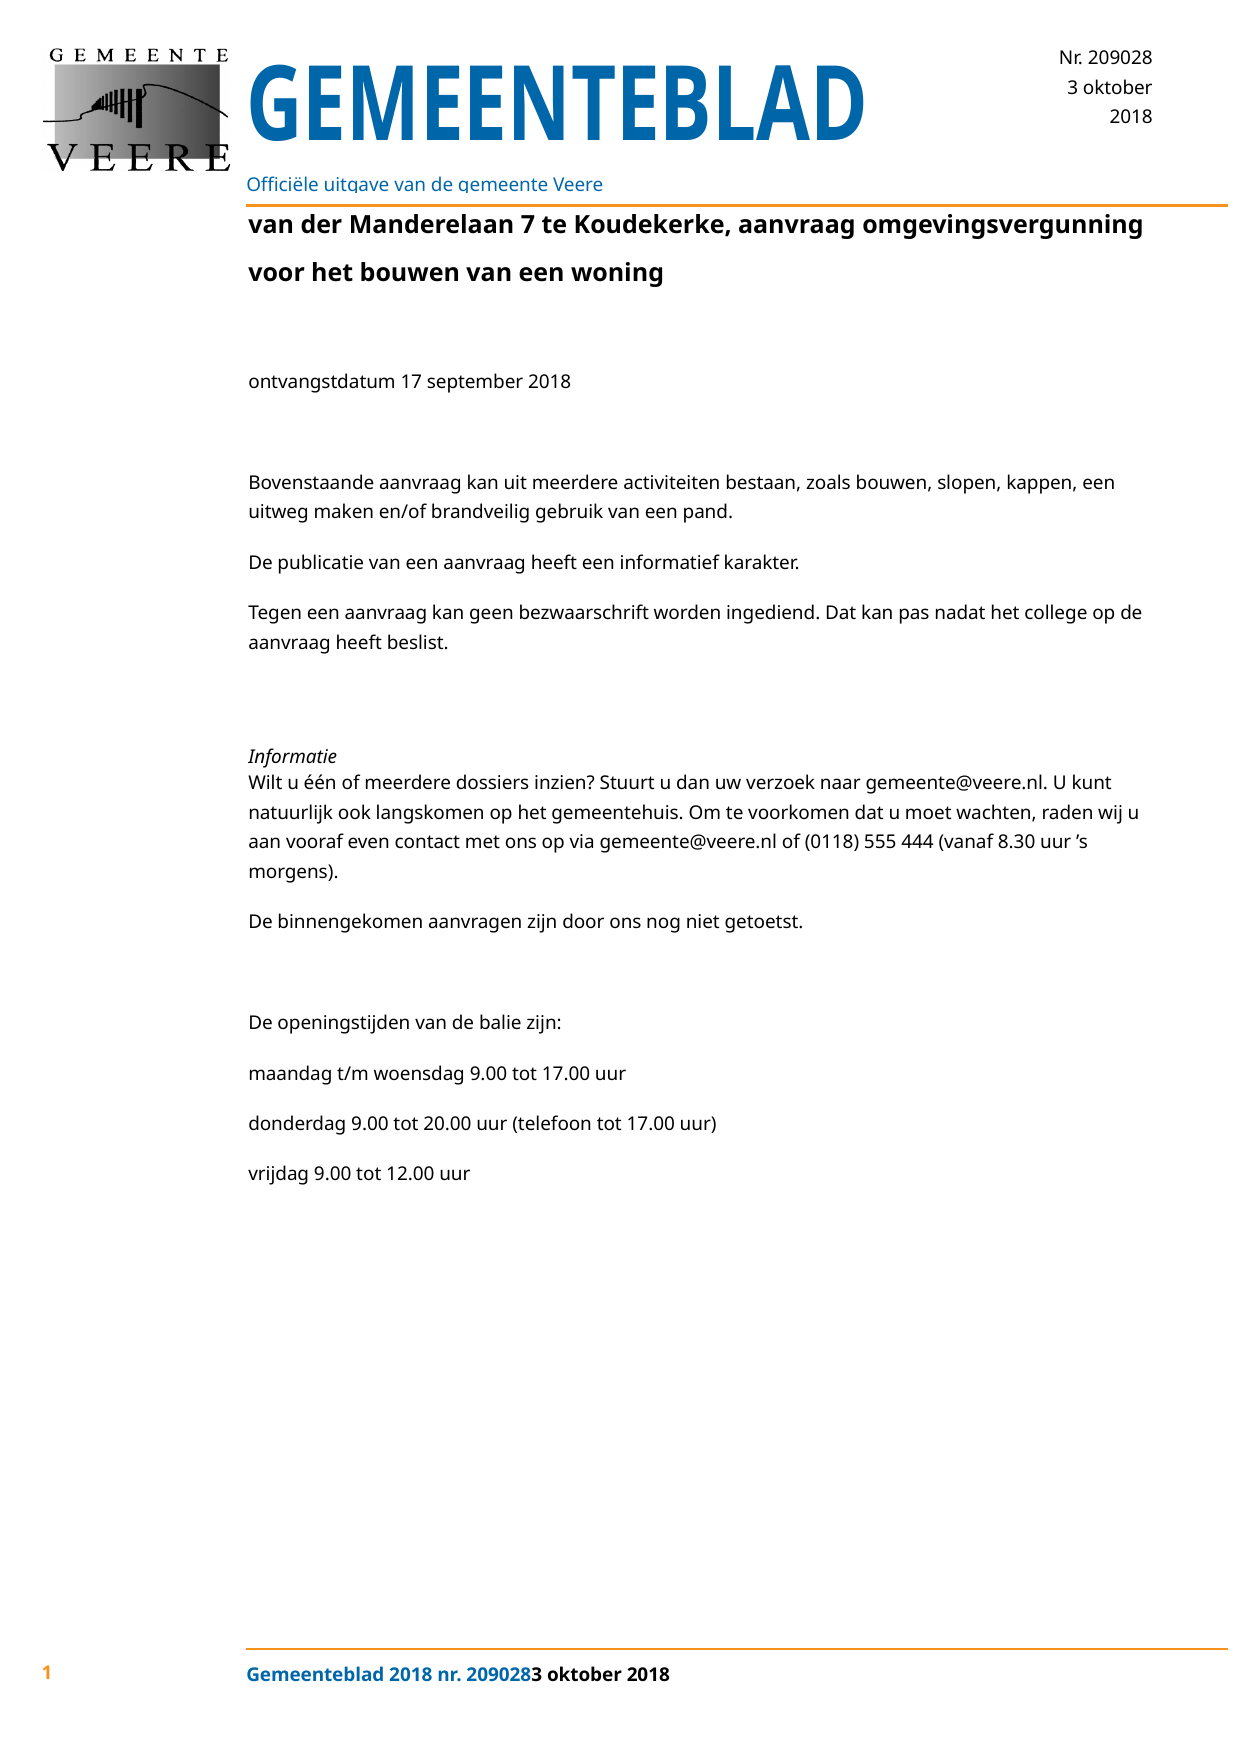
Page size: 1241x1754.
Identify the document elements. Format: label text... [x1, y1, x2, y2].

text donderdag 9.00 tot 20.00 uur (telefoon tot 17.00 uur) [248, 1110, 1152, 1136]
text Bovenstaande aanvraag kan uit meerdere activiteiten bestaan, zoals bouwen, slopen, kappen, een uitweg maken en/of brandveilig gebruik van een pand. [248, 469, 1152, 524]
text van der Manderelaan 7 te Koudekerke, aanvraag omgevingsvergunning voor het bouwen van een woning [248, 207, 1152, 288]
text De binnengekomen aanvragen zijn door ons nog niet getoetst. [248, 908, 1152, 934]
text De publicatie van een aanvraag heeft een informatief karakter. [248, 549, 1152, 575]
text ontvangstdatum 17 september 2018 [248, 368, 1152, 394]
picture [41, 47, 231, 172]
text maandag t/m woensdag 9.00 tot 17.00 uur [248, 1060, 1152, 1085]
text Wilt u één of meerdere dossiers inzien? Stuurt u dan uw verzoek naar gemeente@veere.nl. U kunt natuurlijk ook langskomen op het gemeentehuis. Om te voorkomen dat u moet wachten, raden wij u aan vooraf even contact met ons op via gemeente@veere.nl of (0118) 555 444 (vanaf 8.30 uur ’s morgens). [248, 769, 1152, 884]
text Tegen een aanvraag kan geen bezwaarschrift worden ingediend. Dat kan pas nadat het college op de aanvraag heeft beslist. [248, 599, 1152, 655]
text vrijdag 9.00 tot 12.00 uur [248, 1161, 1152, 1186]
text De openingstijden van de balie zijn: [248, 1009, 1152, 1035]
text Informatie [248, 743, 1152, 769]
